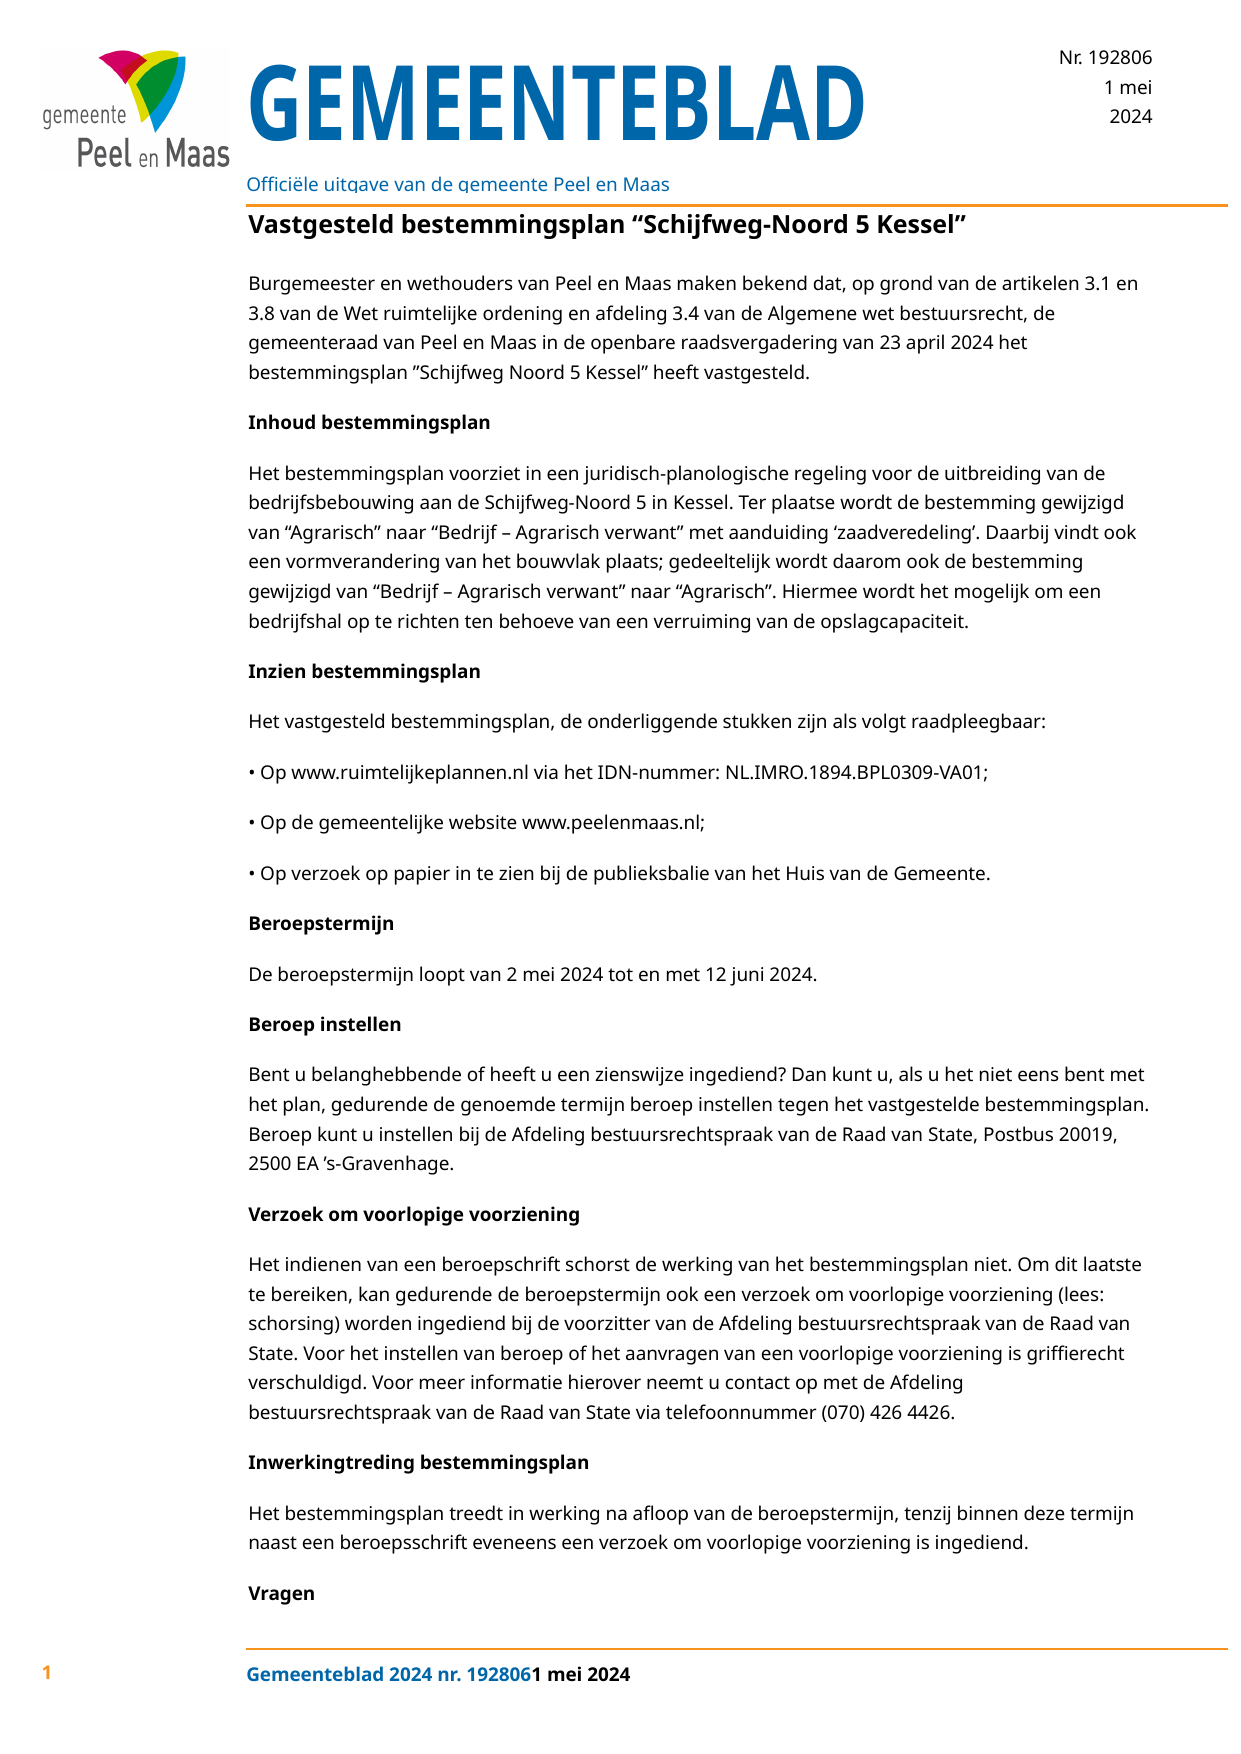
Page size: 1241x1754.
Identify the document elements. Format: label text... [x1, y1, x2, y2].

text Het indienen van een beroepschrift schorst de werking van het bestemmingsplan niet. Om dit laatste te bereiken, kan gedurende de beroepstermijn ook een verzoek om voorlopige voorziening (lees: schorsing) worden ingediend bij de voorzitter van de Afdeling bestuursrechtspraak van de Raad van State. Voor het instellen van beroep of het aanvragen van een voorlopige voorziening is griffierecht verschuldigd. Voor meer informatie hierover neemt u contact op met de Afdeling bestuursrechtspraak van de Raad van State via telefoonnummer (070) 426 4426. [248, 1251, 1152, 1425]
text Inzien bestemmingsplan [248, 658, 1152, 684]
text • Op www.ruimtelijkeplannen.nl via het IDN-nummer: NL.IMRO.1894.BPL0309-VA01; [248, 759, 1152, 785]
text Het bestemmingsplan treedt in werking na afloop van de beroepstermijn, tenzij binnen deze termijn naast een beroepsschrift eveneens een verzoek om voorlopige voorziening is ingediend. [248, 1500, 1152, 1555]
text Vragen [248, 1580, 1152, 1606]
text Bent u belanghebbende of heeft u een zienswijze ingediend? Dan kunt u, als u het niet eens bent met het plan, gedurende de genoemde termijn beroep instellen tegen het vastgestelde bestemmingsplan. Beroep kunt u instellen bij de Afdeling bestuursrechtspraak van de Raad van State, Postbus 20019, 2500 EA ’s-Gravenhage. [248, 1062, 1152, 1176]
text Burgemeester en wethouders van Peel en Maas maken bekend dat, op grond van de artikelen 3.1 en 3.8 van de Wet ruimtelijke ordening en afdeling 3.4 van de Algemene wet bestuursrecht, de gemeenteraad van Peel en Maas in de openbare raadsvergadering van 23 april 2024 het bestemmingsplan ”Schijfweg Noord 5 Kessel” heeft vastgesteld. [248, 270, 1152, 385]
text Vastgesteld bestemmingsplan “Schijfweg-Noord 5 Kessel” [248, 207, 1152, 241]
text Verzoek om voorlopige voorziening [248, 1201, 1152, 1226]
text Het vastgesteld bestemmingsplan, de onderliggende stukken zijn als volgt raadpleegbaar: [248, 709, 1152, 734]
picture [41, 47, 231, 172]
text Beroep instellen [248, 1011, 1152, 1037]
text • Op de gemeentelijke website www.peelenmaas.nl; [248, 809, 1152, 835]
text De beroepstermijn loopt van 2 mei 2024 tot en met 12 juni 2024. [248, 961, 1152, 986]
text Beroepstermijn [248, 910, 1152, 936]
text Het bestemmingsplan voorziet in een juridisch-planologische regeling voor de uitbreiding van de bedrijfsbebouwing aan de Schijfweg-Noord 5 in Kessel. Ter plaatse wordt de bestemming gewijzigd van “Agrarisch” naar “Bedrijf – Agrarisch verwant” met aanduiding ‘zaadveredeling’. Daarbij vindt ook een vormverandering van het bouwvlak plaats; gedeeltelijk wordt daarom ook de bestemming gewijzigd van “Bedrijf – Agrarisch verwant” naar “Agrarisch”. Hiermee wordt het mogelijk om een bedrijfshal op te richten ten behoeve van een verruiming van de opslagcapaciteit. [248, 460, 1152, 633]
text Inhoud bestemmingsplan [248, 409, 1152, 435]
text Inwerkingtreding bestemmingsplan [248, 1449, 1152, 1475]
text • Op verzoek op papier in te zien bij de publieksbalie van het Huis van de Gemeente. [248, 860, 1152, 886]
